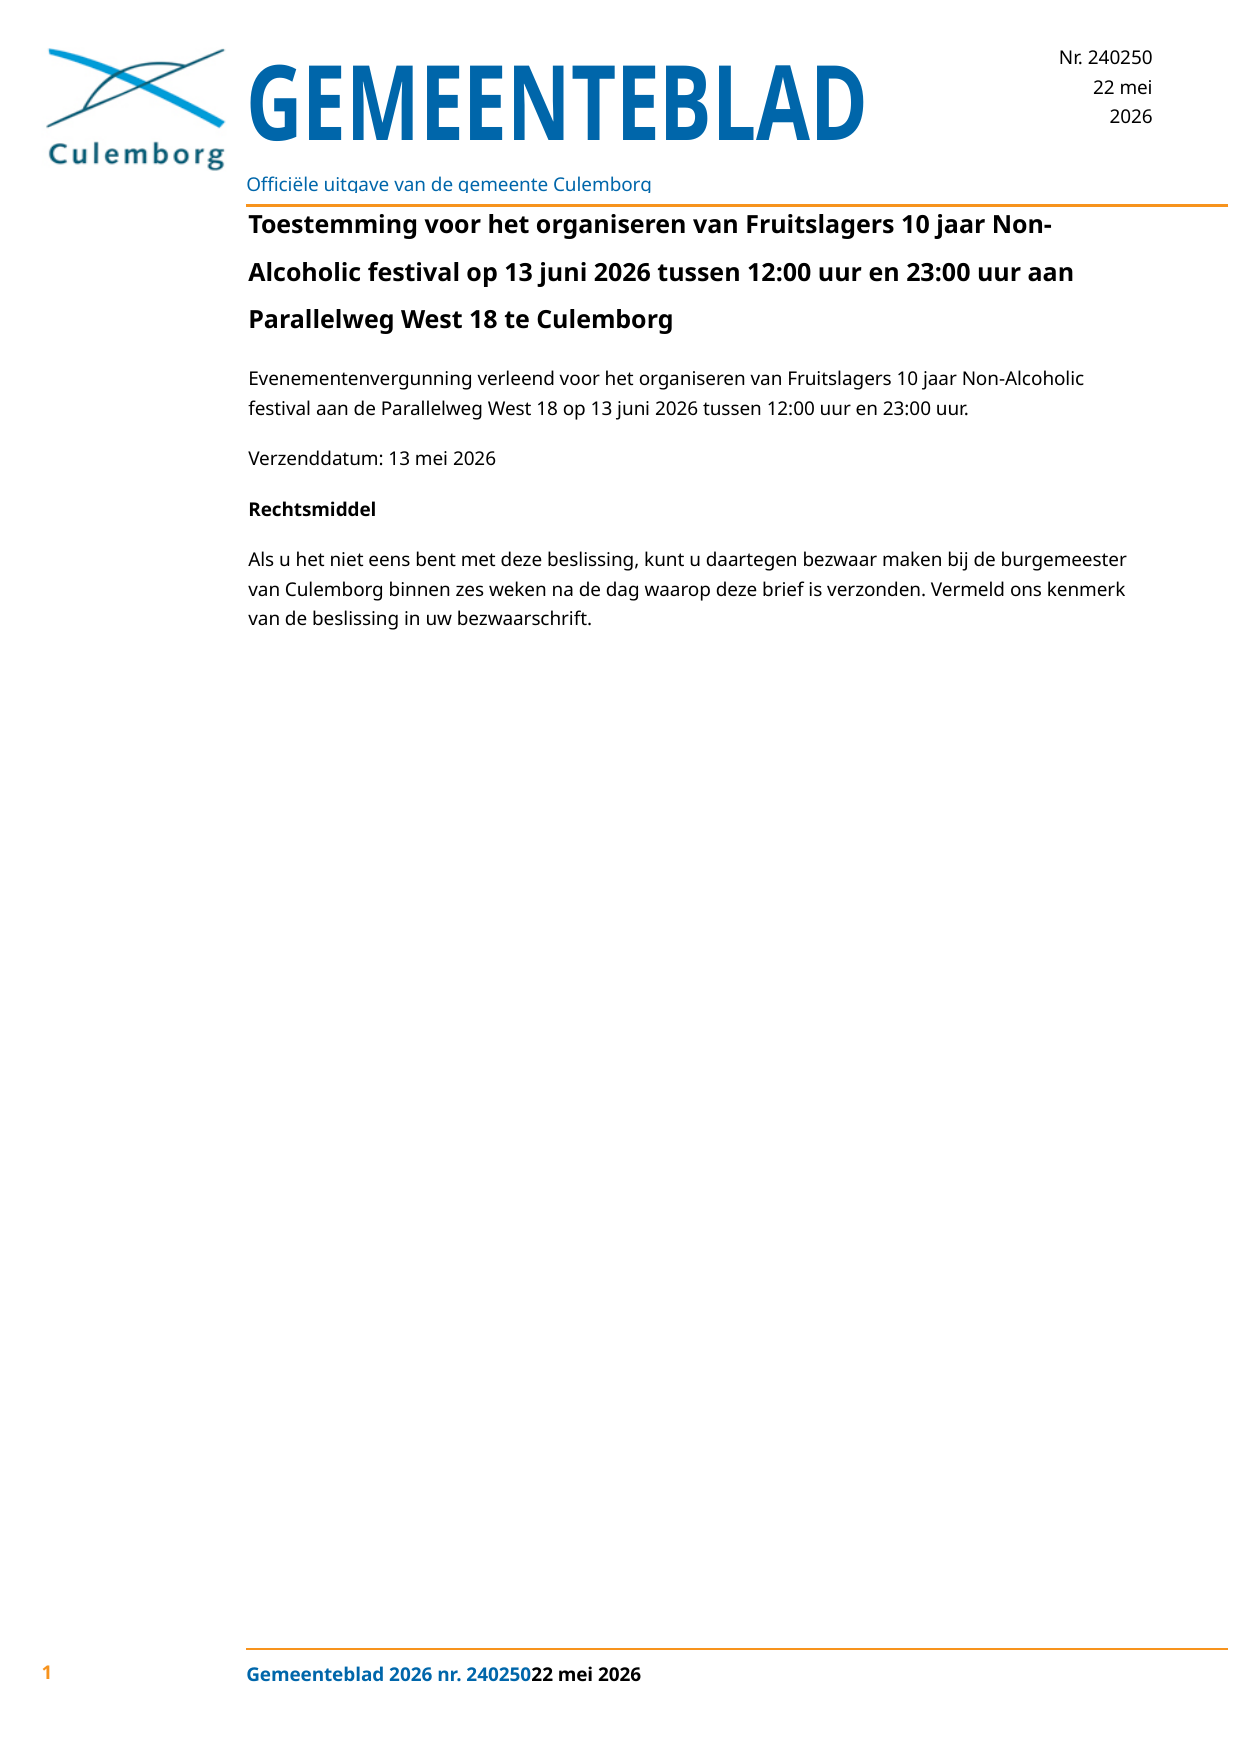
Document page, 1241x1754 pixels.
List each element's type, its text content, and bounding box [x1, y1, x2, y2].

text Evenementenvergunning verleend voor het organiseren van Fruitslagers 10 jaar Non-Alcoholic festival aan de Parallelweg West 18 op 13 juni 2026 tussen 12:00 uur en 23:00 uur. [248, 366, 1152, 421]
text Verzenddatum: 13 mei 2026 [248, 446, 1152, 471]
picture [41, 47, 231, 172]
text Toestemming voor het organiseren van Fruitslagers 10 jaar Non-Alcoholic festival op 13 juni 2026 tussen 12:00 uur en 23:00 uur aan Parallelweg West 18 te Culemborg [248, 207, 1152, 336]
text Rechtsmiddel [248, 496, 1152, 522]
text Als u het niet eens bent met deze beslissing, kunt u daartegen bezwaar maken bij de burgemeester van Culemborg binnen zes weken na de dag waarop deze brief is verzonden. Vermeld ons kenmerk van de beslissing in uw bezwaarschrift. [248, 546, 1152, 631]
